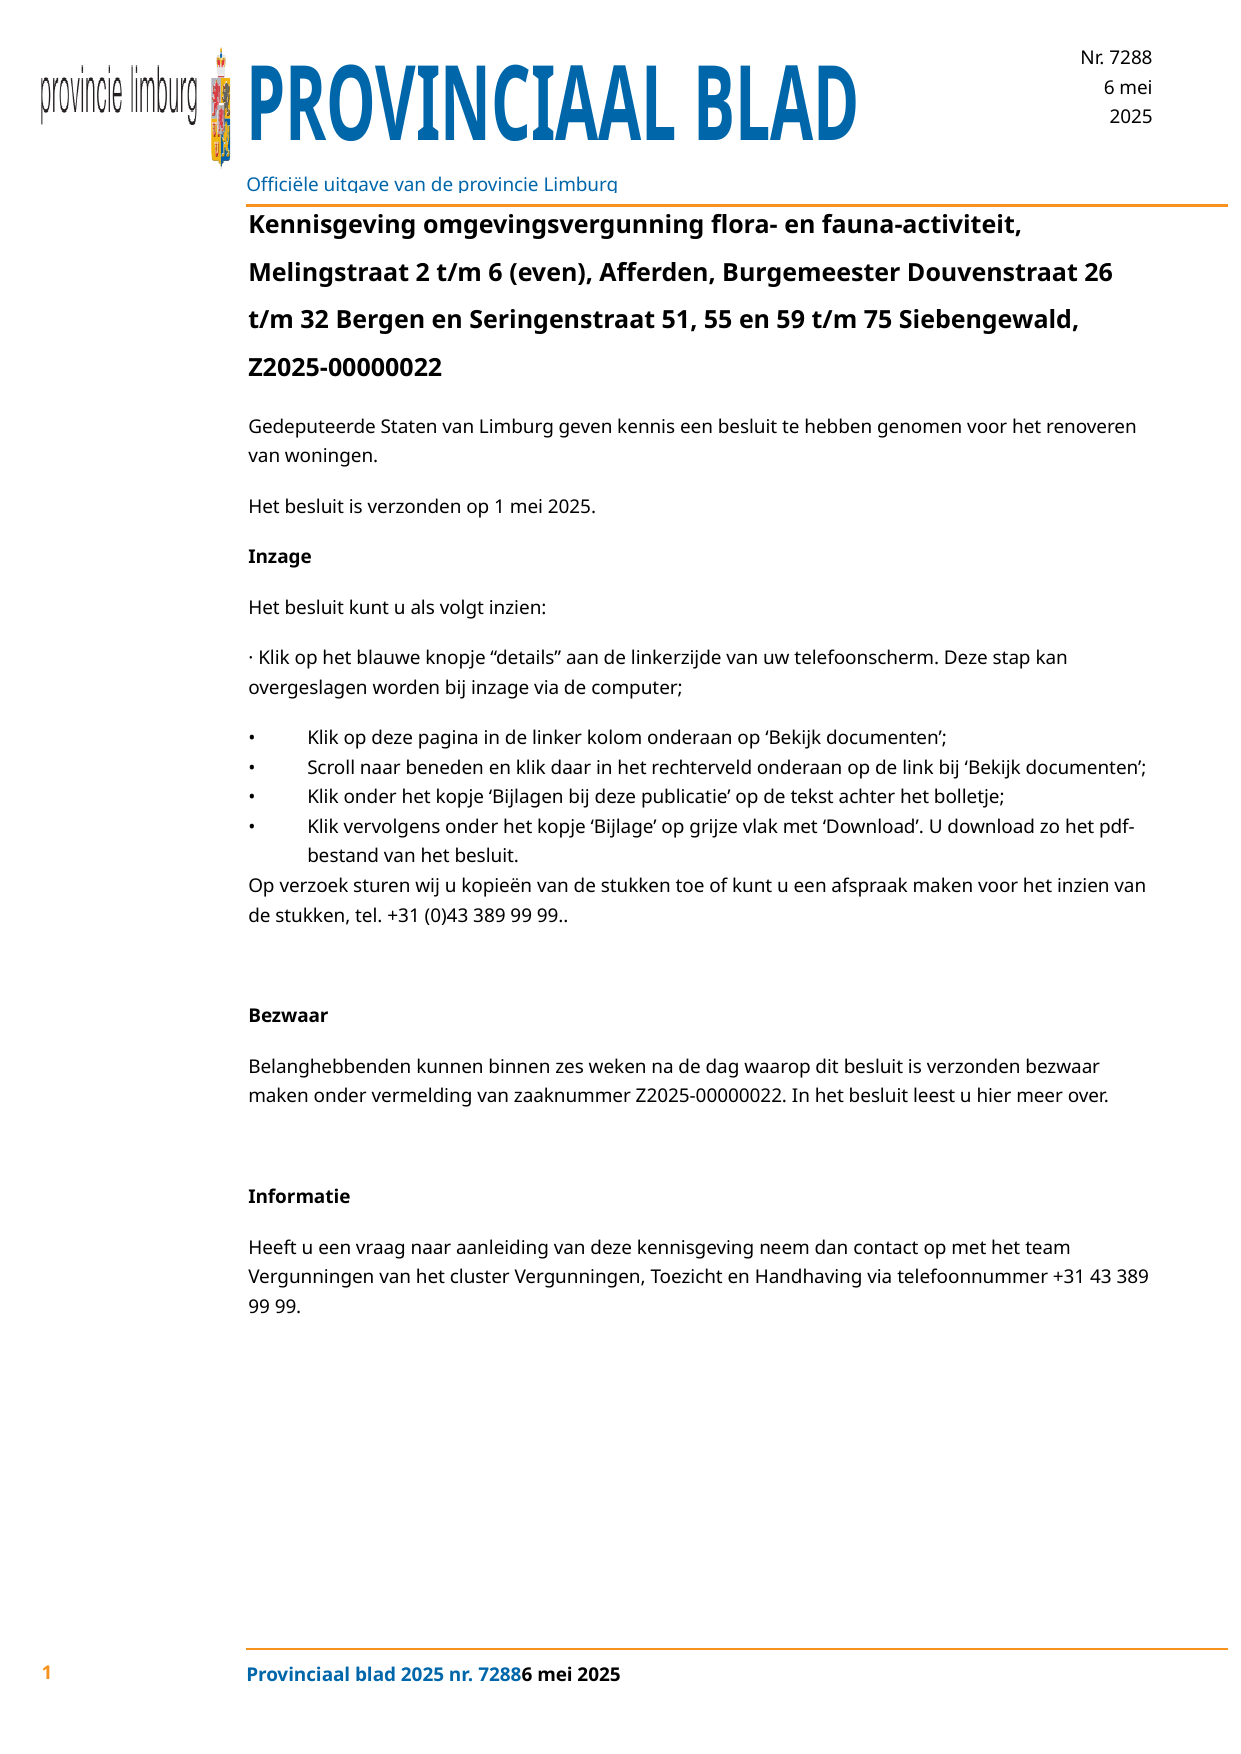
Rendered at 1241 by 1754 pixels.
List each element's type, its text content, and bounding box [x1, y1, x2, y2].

text Informatie [248, 1183, 1152, 1209]
list Klik op deze pagina in de linker kolom onderaan op ‘Bekijk documenten’; [248, 724, 1152, 750]
text Bezwaar [248, 1003, 1152, 1028]
list Scroll naar beneden en klik daar in het rechterveld onderaan op de link bij ‘Bekijk documenten’; [248, 754, 1152, 780]
text Op verzoek sturen wij u kopieën van de stukken toe of kunt u een afspraak maken voor het inzien van de stukken, tel. +31 (0)43 389 99 99.. [248, 872, 1152, 928]
list Klik vervolgens onder het kopje ‘Bijlage’ op grijze vlak met ‘Download’. U download zo het pdf-bestand van het besluit. [248, 813, 1152, 868]
list Klik onder het kopje ‘Bijlagen bij deze publicatie’ op de tekst achter het bolletje; [248, 783, 1152, 809]
text Het besluit kunt u als volgt inzien: [248, 594, 1152, 620]
text Belanghebbenden kunnen binnen zes weken na de dag waarop dit besluit is verzonden bezwaar maken onder vermelding van zaaknummer Z2025-00000022. In het besluit leest u hier meer over. [248, 1053, 1152, 1108]
picture [41, 47, 231, 172]
text Kennisgeving omgevingsvergunning flora- en fauna-activiteit, Melingstraat 2 t/m 6 (even), Afferden, Burgemeester Douvenstraat 26 t/m 32 Bergen en Seringenstraat 51, 55 en 59 t/m 75 Siebengewald, Z2025-00000022 [248, 207, 1152, 384]
text Gedeputeerde Staten van Limburg geven kennis een besluit te hebben genomen voor het renoveren van woningen. [248, 413, 1152, 468]
text Inzage [248, 543, 1152, 569]
text Het besluit is verzonden op 1 mei 2025. [248, 493, 1152, 519]
text Heeft u een vraag naar aanleiding van deze kennisgeving neem dan contact op met het team Vergunningen van het cluster Vergunningen, Toezicht en Handhaving via telefoonnummer +31 43 389 99 99. [248, 1234, 1152, 1319]
text · Klik op het blauwe knopje “details” aan de linkerzijde van uw telefoonscherm. Deze stap kan overgeslagen worden bij inzage via de computer; [248, 644, 1152, 700]
